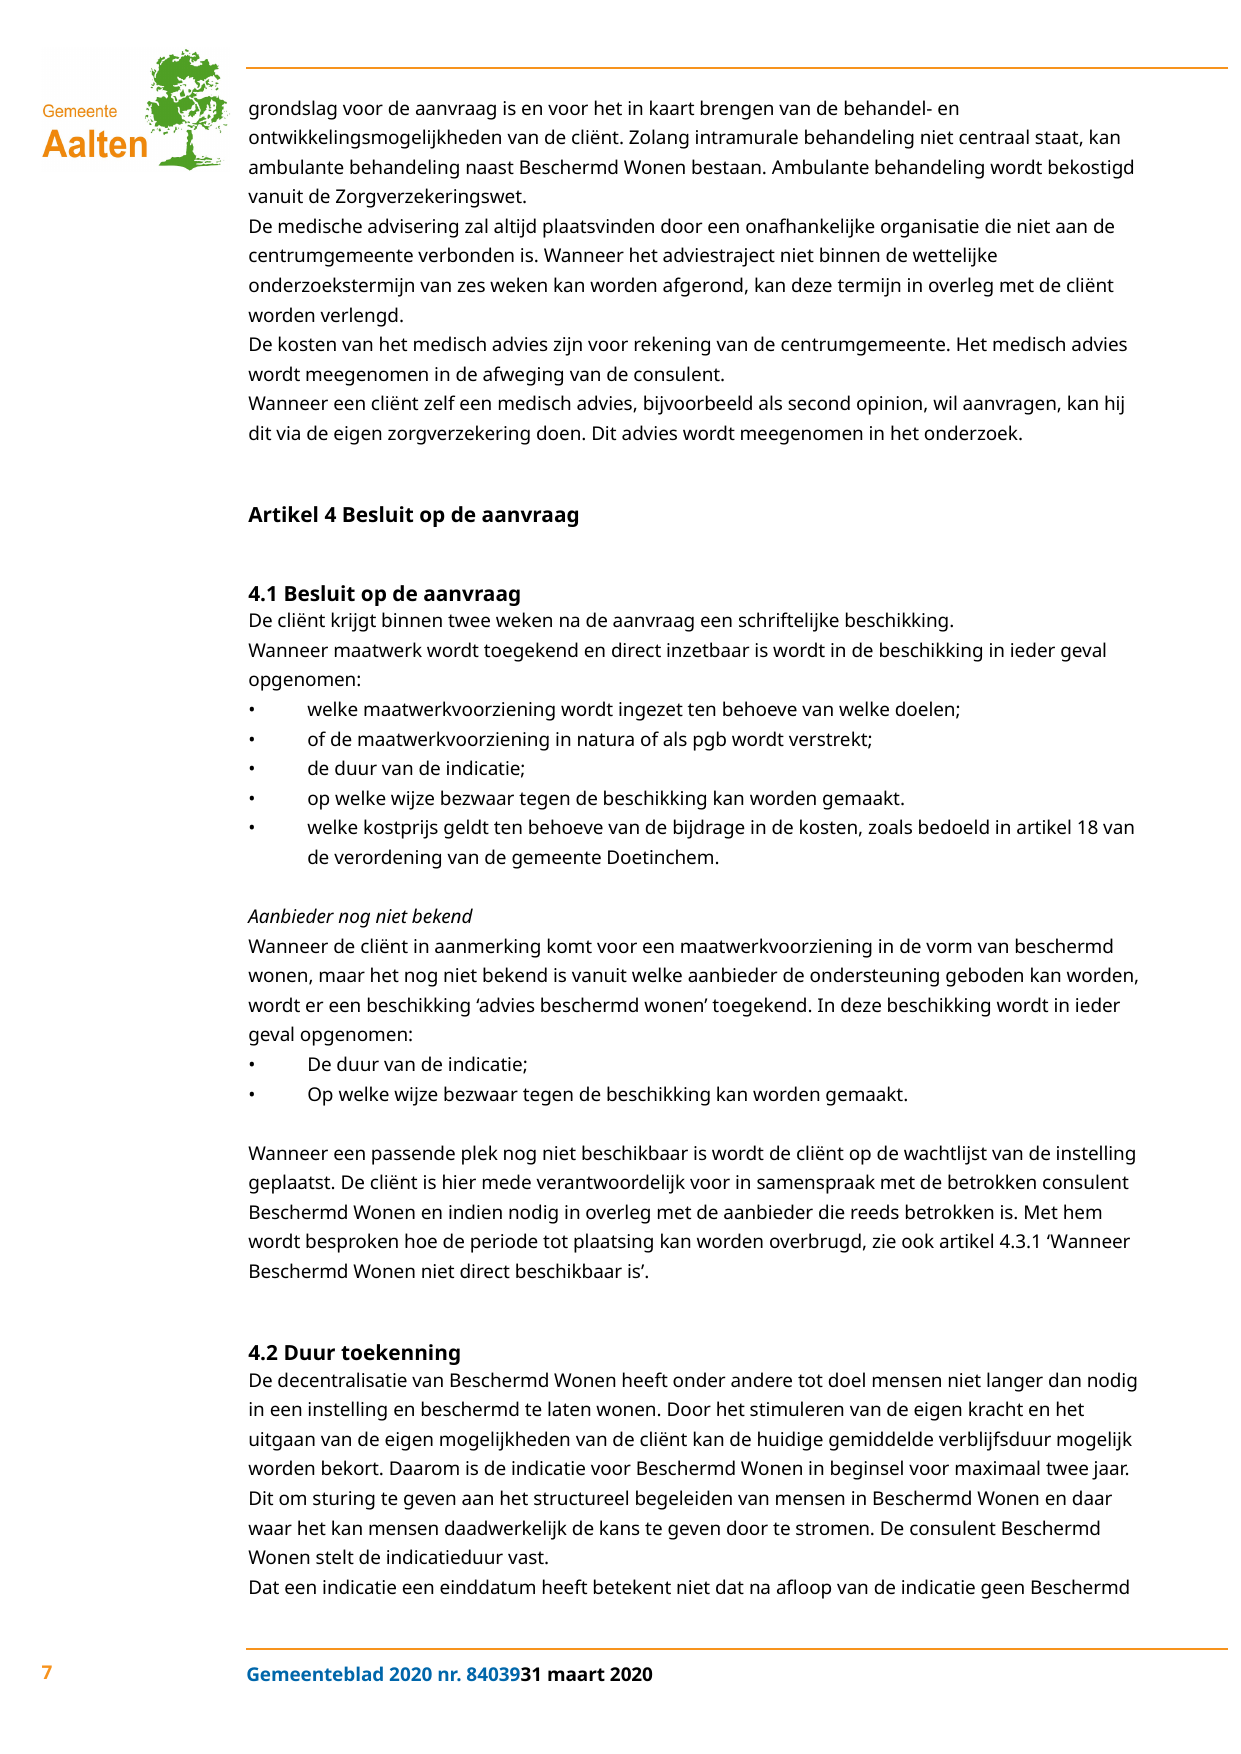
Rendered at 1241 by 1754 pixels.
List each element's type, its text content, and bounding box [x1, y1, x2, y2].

text grondslag voor de aanvraag is en voor het in kaart brengen van de behandel- en ontwikkelingsmogelijkheden van de cliënt. Zolang intramurale behandeling niet centraal staat, kan ambulante behandeling naast Beschermd Wonen bestaan. Ambulante behandeling wordt bekostigd vanuit de Zorgverzekeringswet. [248, 95, 1152, 209]
text Wanneer een cliënt zelf een medisch advies, bijvoorbeeld als second opinion, wil aanvragen, kan hij dit via de eigen zorgverzekering doen. Dit advies wordt meegenomen in het onderzoek. [248, 391, 1152, 446]
text De medische advisering zal altijd plaatsvinden door een onafhankelijke organisatie die niet aan de centrumgemeente verbonden is. Wanneer het adviestraject niet binnen de wettelijke onderzoekstermijn van zes weken kan worden afgerond, kan deze termijn in overleg met de cliënt worden verlengd. [248, 213, 1152, 328]
text De cliënt krijgt binnen twee weken na de aanvraag een schriftelijke beschikking. [248, 607, 1152, 633]
text 4.2 Duur toekenning [248, 1338, 1152, 1367]
text 4.1 Besluit op de aanvraag [248, 579, 1152, 607]
text De kosten van het medisch advies zijn voor rekening van de centrumgemeente. Het medisch advies wordt meegenomen in de afweging van de consulent. [248, 331, 1152, 387]
text Artikel 4 Besluit op de aanvraag [248, 500, 1152, 529]
list of de maatwerkvoorziening in natura of als pgb wordt verstrekt; [248, 726, 1152, 752]
text Wanneer een passende plek nog niet beschikbaar is wordt de cliënt op de wachtlijst van de instelling geplaatst. De cliënt is hier mede verantwoordelijk voor in samenspraak met de betrokken consulent Beschermd Wonen en indien nodig in overleg met de aanbieder die reeds betrokken is. Met hem wordt besproken hoe de periode tot plaatsing kan worden overbrugd, zie ook artikel 4.3.1 ‘Wanneer Beschermd Wonen niet direct beschikbaar is’. [248, 1140, 1152, 1284]
text Aanbieder nog niet bekend [248, 903, 1152, 929]
picture [41, 47, 231, 172]
text Wanneer de cliënt in aanmerking komt voor een maatwerkvoorziening in de vorm van beschermd wonen, maar het nog niet bekend is vanuit welke aanbieder de ondersteuning geboden kan worden, wordt er een beschikking ‘advies beschermd wonen’ toegekend. In deze beschikking wordt in ieder geval opgenomen: [248, 933, 1152, 1047]
list Op welke wijze bezwaar tegen de beschikking kan worden gemaakt. [248, 1081, 1152, 1107]
list De duur van de indicatie; [248, 1051, 1152, 1077]
list welke kostprijs geldt ten behoeve van de bijdrage in de kosten, zoals bedoeld in artikel 18 van de verordening van de gemeente Doetinchem. [248, 814, 1152, 870]
text Dat een indicatie een einddatum heeft betekent niet dat na afloop van de indicatie geen Beschermd [248, 1574, 1152, 1599]
text Wanneer maatwerk wordt toegekend en direct inzetbaar is wordt in de beschikking in ieder geval opgenomen: [248, 637, 1152, 692]
text De decentralisatie van Beschermd Wonen heeft onder andere tot doel mensen niet langer dan nodig in een instelling en beschermd te laten wonen. Door het stimuleren van de eigen kracht en het uitgaan van de eigen mogelijkheden van de cliënt kan de huidige gemiddelde verblijfsduur mogelijk worden bekort. Daarom is de indicatie voor Beschermd Wonen in beginsel voor maximaal twee jaar. Dit om sturing te geven aan het structureel begeleiden van mensen in Beschermd Wonen en daar waar het kan mensen daadwerkelijk de kans te geven door te stromen. De consulent Beschermd Wonen stelt de indicatieduur vast. [248, 1367, 1152, 1570]
list op welke wijze bezwaar tegen de beschikking kan worden gemaakt. [248, 785, 1152, 811]
list welke maatwerkvoorziening wordt ingezet ten behoeve van welke doelen; [248, 696, 1152, 722]
list de duur van de indicatie; [248, 755, 1152, 781]
